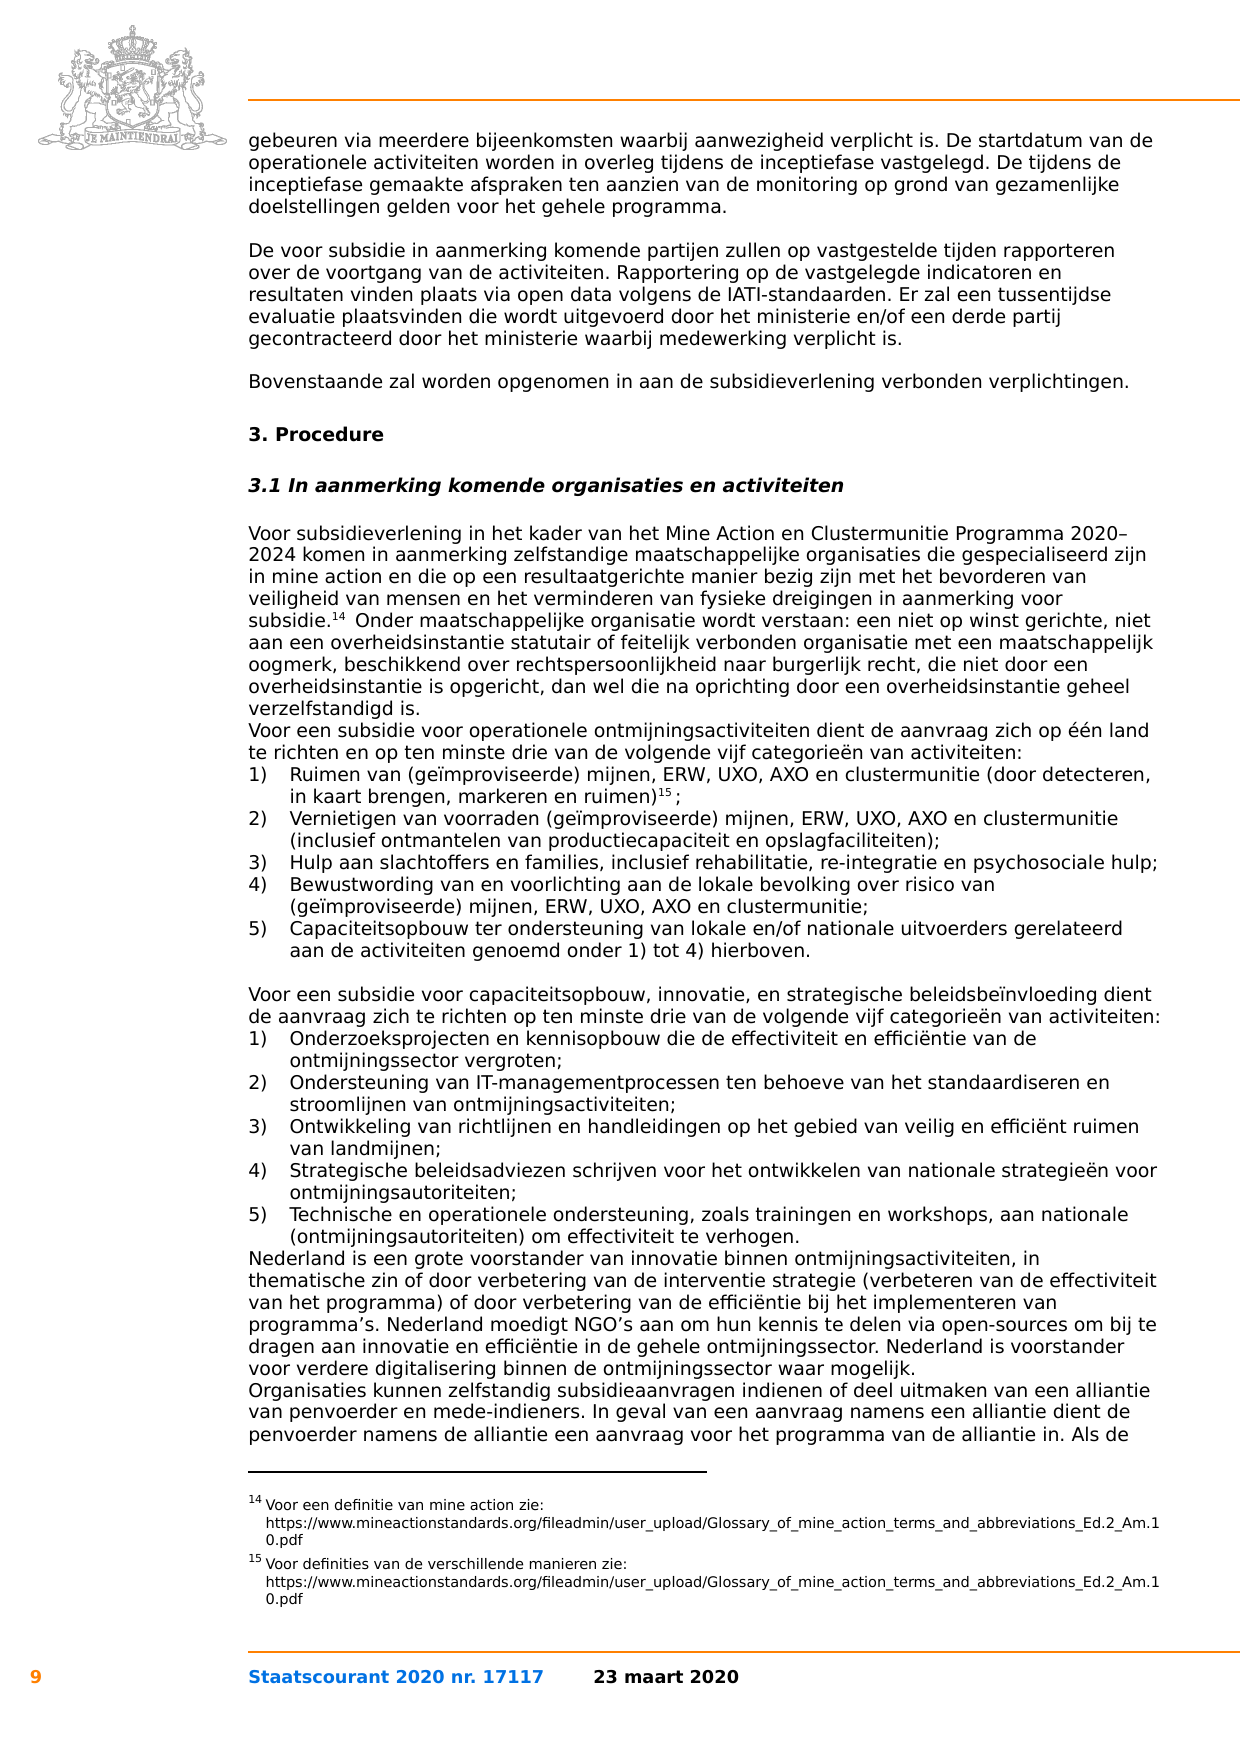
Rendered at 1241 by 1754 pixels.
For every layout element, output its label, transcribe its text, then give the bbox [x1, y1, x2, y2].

text 2) Ondersteuning van IT-managementprocessen ten behoeve van het standaardiseren en stroomlijnen van ontmijningsactiviteiten; [248, 1072, 1163, 1116]
text Nederland is een grote voorstander van innovatie binnen ontmijningsactiviteiten, in thematische zin of door verbetering van de interventie strategie (verbeteren van de effectiviteit van het programma) of door verbetering van de efficiëntie bij het implementeren van programma’s. Nederland moedigt NGO’s aan om hun kennis te delen via open-sources om bij te dragen aan innovatie en efficiëntie in de gehele ontmijningssector. Nederland is voorstander voor verdere digitalisering binnen de ontmijningssector waar mogelijk. [248, 1248, 1163, 1379]
text 5) Technische en operationele ondersteuning, zoals trainingen en workshops, aan nationale (ontmijningsautoriteiten) om effectiviteit te verhogen. [248, 1204, 1163, 1248]
text 3) Hulp aan slachtoffers en families, inclusief rehabilitatie, re-integratie en psychosociale hulp; [248, 852, 1163, 874]
subtitle 3.1 In aanmerking komende organisaties en activiteiten [248, 475, 1163, 497]
text 1) Onderzoeksprojecten en kennisopbouw die de effectiviteit en efficiëntie van de ontmijningssector vergroten; [248, 1028, 1163, 1072]
text 4) Bewustwording van en voorlichting aan de lokale bevolking over risico van (geïmproviseerde) mijnen, ERW, UXO, AXO en clustermunitie; [248, 874, 1163, 918]
picture [38, 25, 227, 150]
text De voor subsidie in aanmerking komende partijen zullen op vastgestelde tijden rapporteren over de voortgang van de activiteiten. Rapportering op de vastgelegde indicatoren en resultaten vinden plaats via open data volgens de IATI-standaarden. Er zal een tussentijdse evaluatie plaatsvinden die wordt uitgevoerd door het ministerie en/of een derde partij gecontracteerd door het ministerie waarbij medewerking verplicht is. [248, 240, 1163, 349]
text Voor subsidieverlening in het kader van het Mine Action en Clustermunitie Programma 2020–2024 komen in aanmerking zelfstandige maatschappelijke organisaties die gespecialiseerd zijn in mine action en die op een resultaatgerichte manier bezig zijn met het bevorderen van veiligheid van mensen en het verminderen van fysieke dreigingen in aanmerking voor subsidie. Onder maatschappelijke organisatie wordt verstaan: een niet op winst gerichte, niet aan een overheidsinstantie statutair of feitelijk verbonden organisatie met een maatschappelijk oogmerk, beschikkend over rechtspersoonlijkheid naar burgerlijk recht, die niet door een overheidsinstantie is opgericht, dan wel die na oprichting door een overheidsinstantie geheel verzelfstandigd is. [248, 522, 1163, 720]
text Voor een subsidie voor capaciteitsopbouw, innovatie, en strategische beleidsbeïnvloeding dient de aanvraag zich te richten op ten minste drie van de volgende vijf categorieën van activiteiten: [248, 984, 1163, 1028]
subtitle 3. Procedure [248, 423, 1163, 445]
text 2) Vernietigen van voorraden (geïmproviseerde) mijnen, ERW, UXO, AXO en clustermunitie (inclusief ontmantelen van productiecapaciteit en opslagfaciliteiten); [248, 808, 1163, 852]
text Voor een definitie van mine action zie: https://www.mineactionstandards.org/fileadmin/user_upload/Glossary_of_mine_action_terms_and_abbreviations_Ed.2_Am.10.pdf [248, 1493, 1163, 1549]
text gebeuren via meerdere bijeenkomsten waarbij aanwezigheid verplicht is. De startdatum van de operationele activiteiten worden in overleg tijdens de inceptiefase vastgelegd. De tijdens de inceptiefase gemaakte afspraken ten aanzien van de monitoring op grond van gezamenlijke doelstellingen gelden voor het gehele programma. [248, 130, 1163, 218]
text Voor een subsidie voor operationele ontmijningsactiviteiten dient de aanvraag zich op één land te richten en op ten minste drie van de volgende vijf categorieën van activiteiten: [248, 720, 1163, 764]
text Organisaties kunnen zelfstandig subsidieaanvragen indienen of deel uitmaken van een alliantie van penvoerder en mede-indieners. In geval van een aanvraag namens een alliantie dient de penvoerder namens de alliantie een aanvraag voor het programma van de alliantie in. Als de [248, 1379, 1163, 1445]
text 3) Ontwikkeling van richtlijnen en handleidingen op het gebied van veilig en efficiënt ruimen van landmijnen; [248, 1116, 1163, 1160]
text Bovenstaande zal worden opgenomen in aan de subsidieverlening verbonden verplichtingen. [248, 371, 1163, 393]
text 5) Capaciteitsopbouw ter ondersteuning van lokale en/of nationale uitvoerders gerelateerd aan de activiteiten genoemd onder 1) tot 4) hierboven. [248, 918, 1163, 962]
text 4) Strategische beleidsadviezen schrijven voor het ontwikkelen van nationale strategieën voor ontmijningsautoriteiten; [248, 1160, 1163, 1204]
text Voor definities van de verschillende manieren zie: https://www.mineactionstandards.org/fileadmin/user_upload/Glossary_of_mine_action_terms_and_abbreviations_Ed.2_Am.10.pdf [248, 1552, 1163, 1608]
text 1) Ruimen van (geïmproviseerde) mijnen, ERW, UXO, AXO en clustermunitie (door detecteren, in kaart brengen, markeren en ruimen); [248, 764, 1163, 808]
